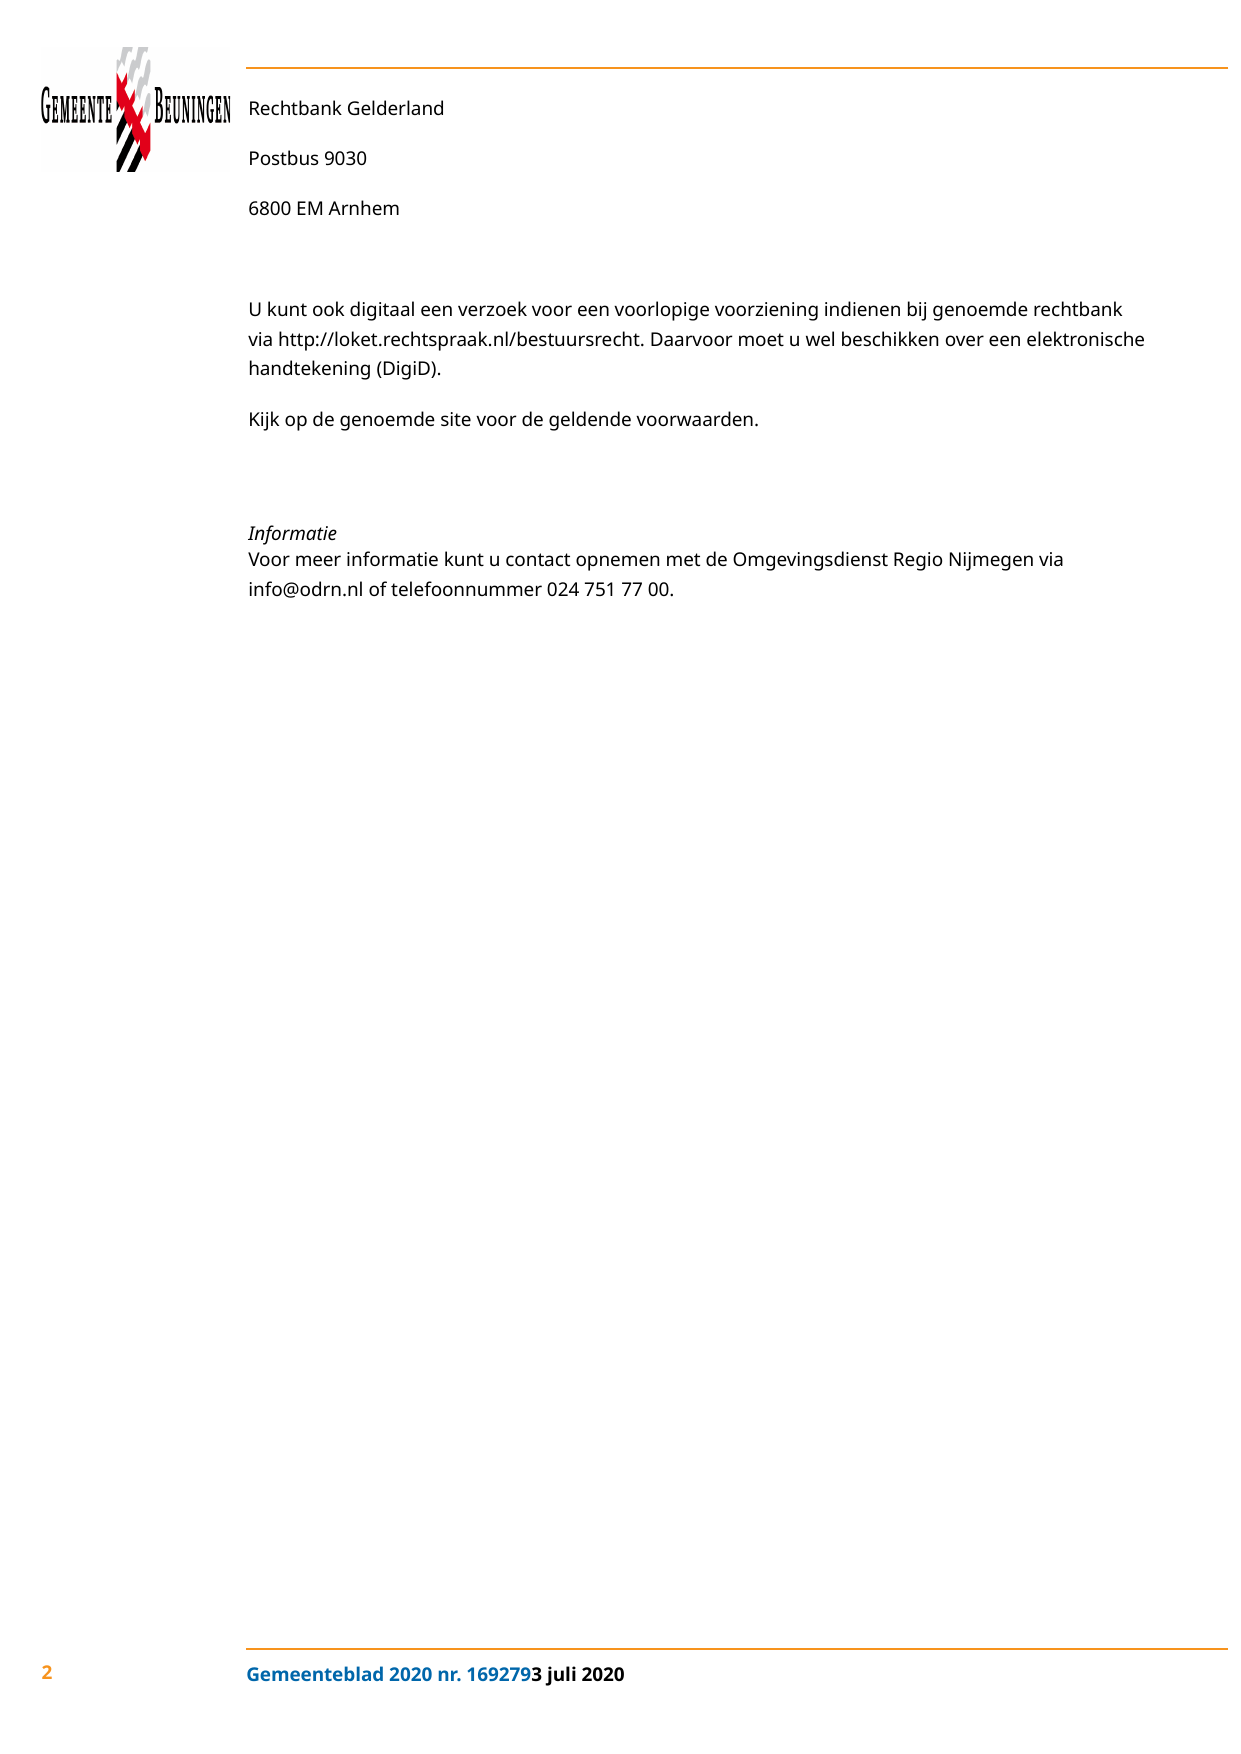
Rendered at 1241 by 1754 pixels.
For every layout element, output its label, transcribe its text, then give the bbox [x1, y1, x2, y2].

text Kijk op de genoemde site voor de geldende voorwaarden. [248, 406, 1152, 432]
text Rechtbank Gelderland [248, 95, 1152, 121]
picture [41, 47, 231, 172]
text Postbus 9030 [248, 145, 1152, 171]
text Informatie [248, 520, 1152, 546]
text 6800 EM Arnhem [248, 196, 1152, 221]
text Voor meer informatie kunt u contact opnemen met de Omgevingsdienst Regio Nijmegen via info@odrn.nl of telefoonnummer 024 751 77 00. [248, 546, 1152, 601]
text U kunt ook digitaal een verzoek voor een voorlopige voorziening indienen bij genoemde rechtbank via http://loket.rechtspraak.nl/bestuursrecht. Daarvoor moet u wel beschikken over een elektronische handtekening (DigiD). [248, 296, 1152, 381]
